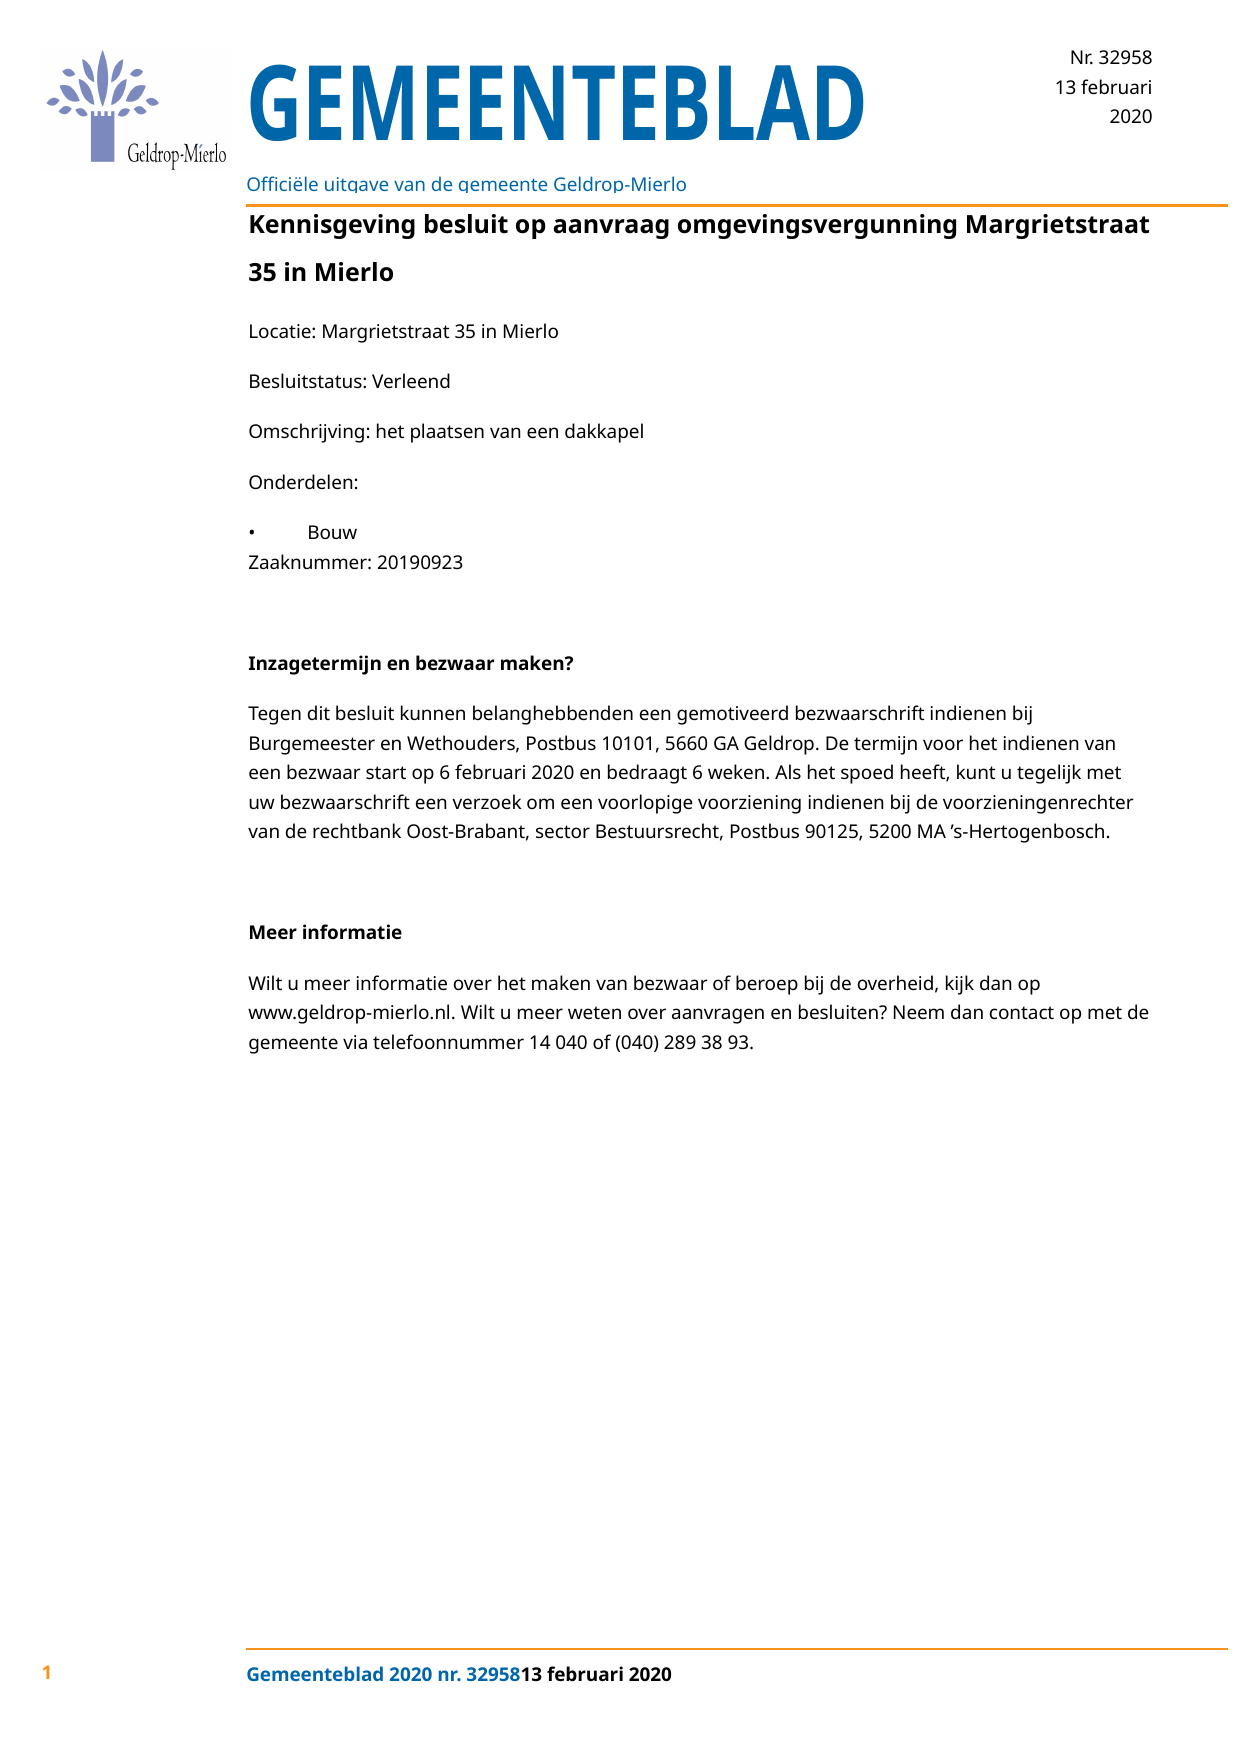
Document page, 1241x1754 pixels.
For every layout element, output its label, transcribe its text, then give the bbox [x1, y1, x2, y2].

text Kennisgeving besluit op aanvraag omgevingsvergunning Margrietstraat 35 in Mierlo [248, 207, 1152, 288]
picture [41, 47, 231, 172]
text Besluitstatus: Verleend [248, 368, 1152, 394]
text Tegen dit besluit kunnen belanghebbenden een gemotiveerd bezwaarschrift indienen bij Burgemeester en Wethouders, Postbus 10101, 5660 GA Geldrop. De termijn voor het indienen van een bezwaar start op 6 februari 2020 en bedraagt 6 weken. Als het spoed heeft, kunt u tegelijk met uw bezwaarschrift een verzoek om een voorlopige voorziening indienen bij de voorzieningenrechter van de rechtbank Oost-Brabant, sector Bestuursrecht, Postbus 90125, 5200 MA ’s-Hertogenbosch. [248, 700, 1152, 844]
list Bouw [248, 519, 1152, 545]
text Zaaknummer: 20190923 [248, 549, 1152, 575]
text Inzagetermijn en bezwaar maken? [248, 650, 1152, 676]
text Wilt u meer informatie over het maken van bezwaar of beroep bij de overheid, kijk dan op www.geldrop-mierlo.nl. Wilt u meer weten over aanvragen en besluiten? Neem dan contact op met de gemeente via telefoonnummer 14 040 of (040) 289 38 93. [248, 970, 1152, 1055]
text Locatie: Margrietstraat 35 in Mierlo [248, 318, 1152, 344]
text Meer informatie [248, 919, 1152, 945]
text Onderdelen: [248, 469, 1152, 495]
text Omschrijving: het plaatsen van een dakkapel [248, 419, 1152, 444]
